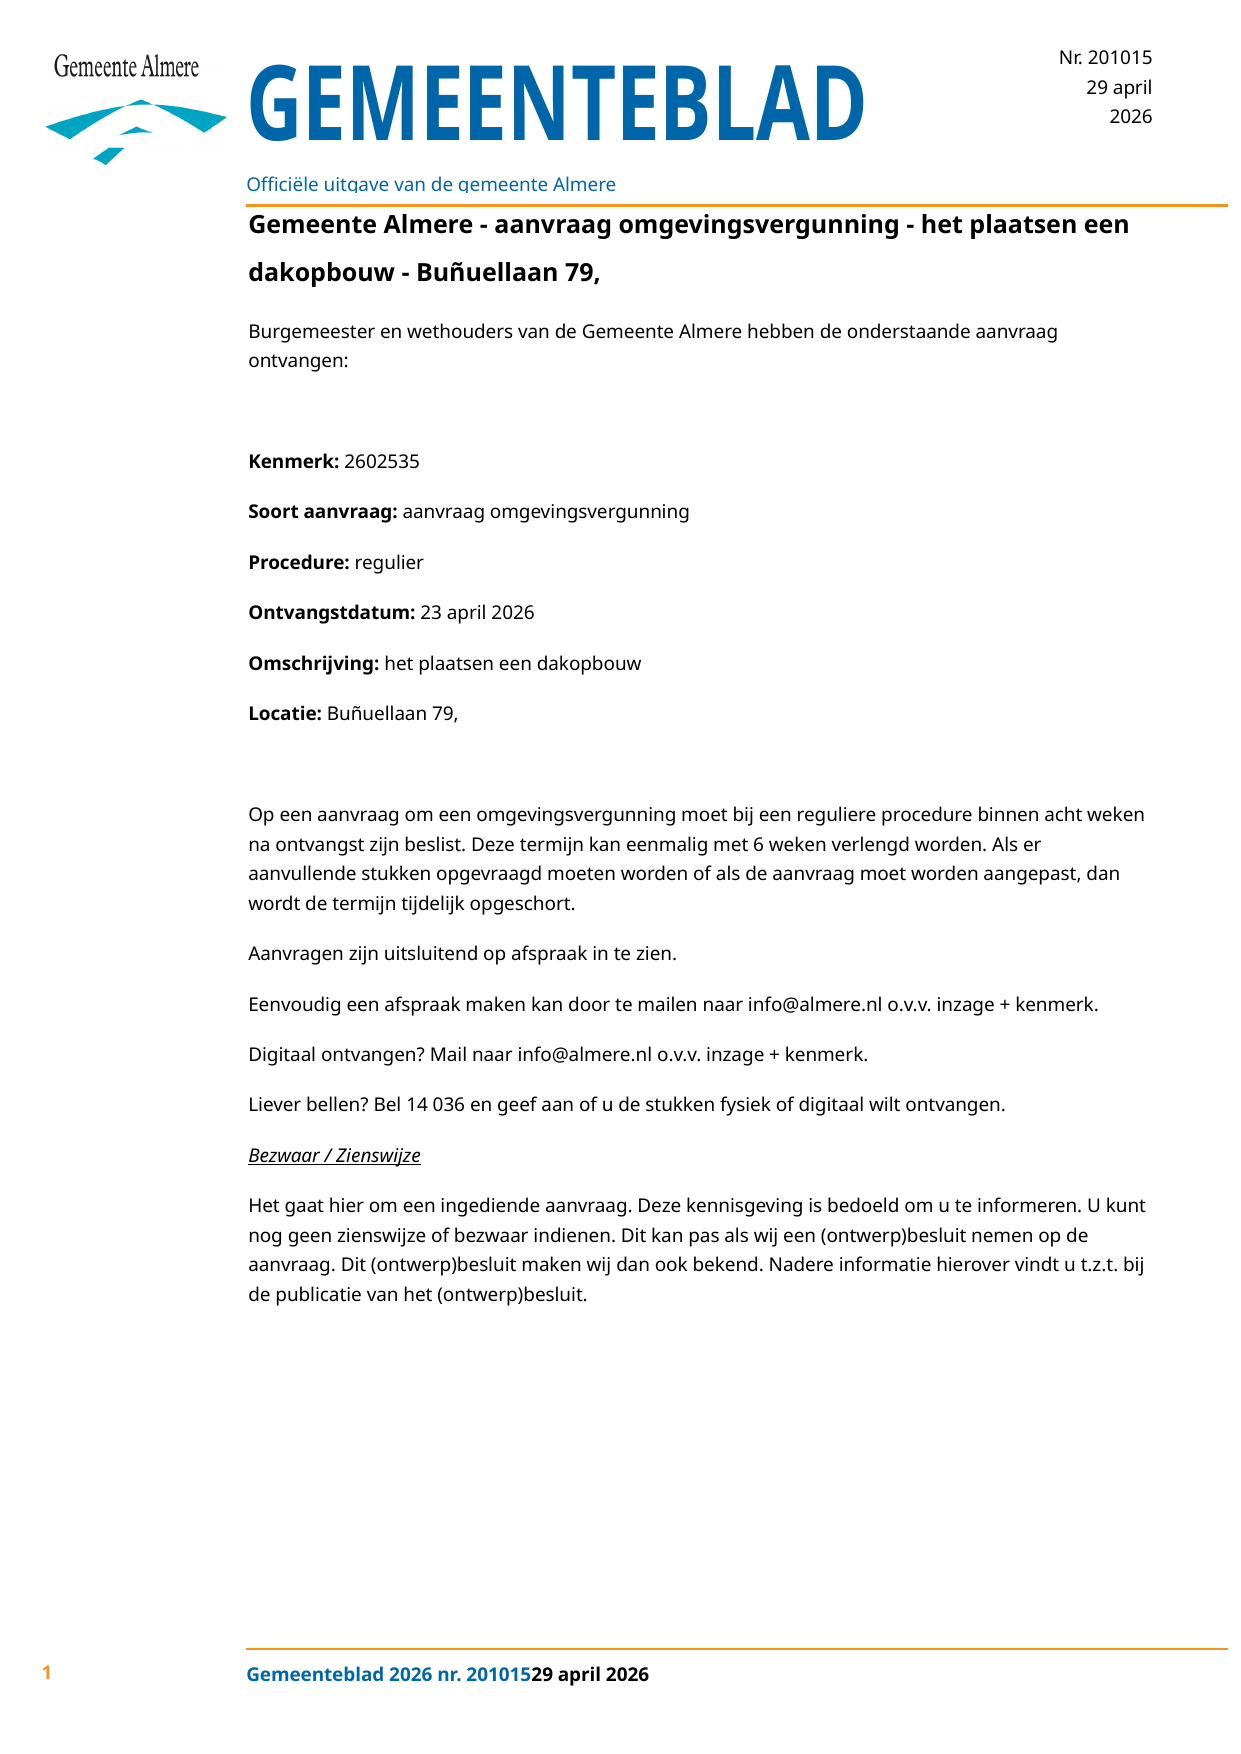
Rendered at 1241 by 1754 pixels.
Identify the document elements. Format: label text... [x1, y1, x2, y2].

text Digitaal ontvangen? Mail naar info@almere.nl o.v.v. inzage + kenmerk. [248, 1041, 1152, 1067]
text Ontvangstdatum: 23 april 2026 [248, 599, 1152, 625]
text Op een aanvraag om een omgevingsvergunning moet bij een reguliere procedure binnen acht weken na ontvangst zijn beslist. Deze termijn kan eenmalig met 6 weken verlengd worden. Als er aanvullende stukken opgevraagd moeten worden of als de aanvraag moet worden aangepast, dan wordt de termijn tijdelijk opgeschort. [248, 801, 1152, 916]
text Aanvragen zijn uitsluitend op afspraak in te zien. [248, 940, 1152, 966]
text Burgemeester en wethouders van de Gemeente Almere hebben de onderstaande aanvraag ontvangen: [248, 318, 1152, 373]
text Gemeente Almere - aanvraag omgevingsvergunning - het plaatsen een dakopbouw - Buñuellaan 79, [248, 207, 1152, 288]
text Eenvoudig een afspraak maken kan door te mailen naar info@almere.nl o.v.v. inzage + kenmerk. [248, 991, 1152, 1017]
text Procedure: regulier [248, 549, 1152, 575]
text Het gaat hier om een ingediende aanvraag. Deze kennisgeving is bedoeld om u te informeren. U kunt nog geen zienswijze of bezwaar indienen. Dit kan pas als wij een (ontwerp)besluit nemen op de aanvraag. Dit (ontwerp)besluit maken wij dan ook bekend. Nadere informatie hierover vindt u t.z.t. bij de publicatie van het (ontwerp)besluit. [248, 1192, 1152, 1307]
picture [41, 47, 231, 172]
text Kenmerk: 2602535 [248, 448, 1152, 474]
text Soort aanvraag: aanvraag omgevingsvergunning [248, 499, 1152, 524]
text Omschrijving: het plaatsen een dakopbouw [248, 650, 1152, 676]
text Bezwaar / Zienswijze [248, 1142, 1152, 1168]
text Liever bellen? Bel 14 036 en geef aan of u de stukken fysiek of digitaal wilt ontvangen. [248, 1092, 1152, 1117]
text Locatie: Buñuellaan 79, [248, 700, 1152, 726]
